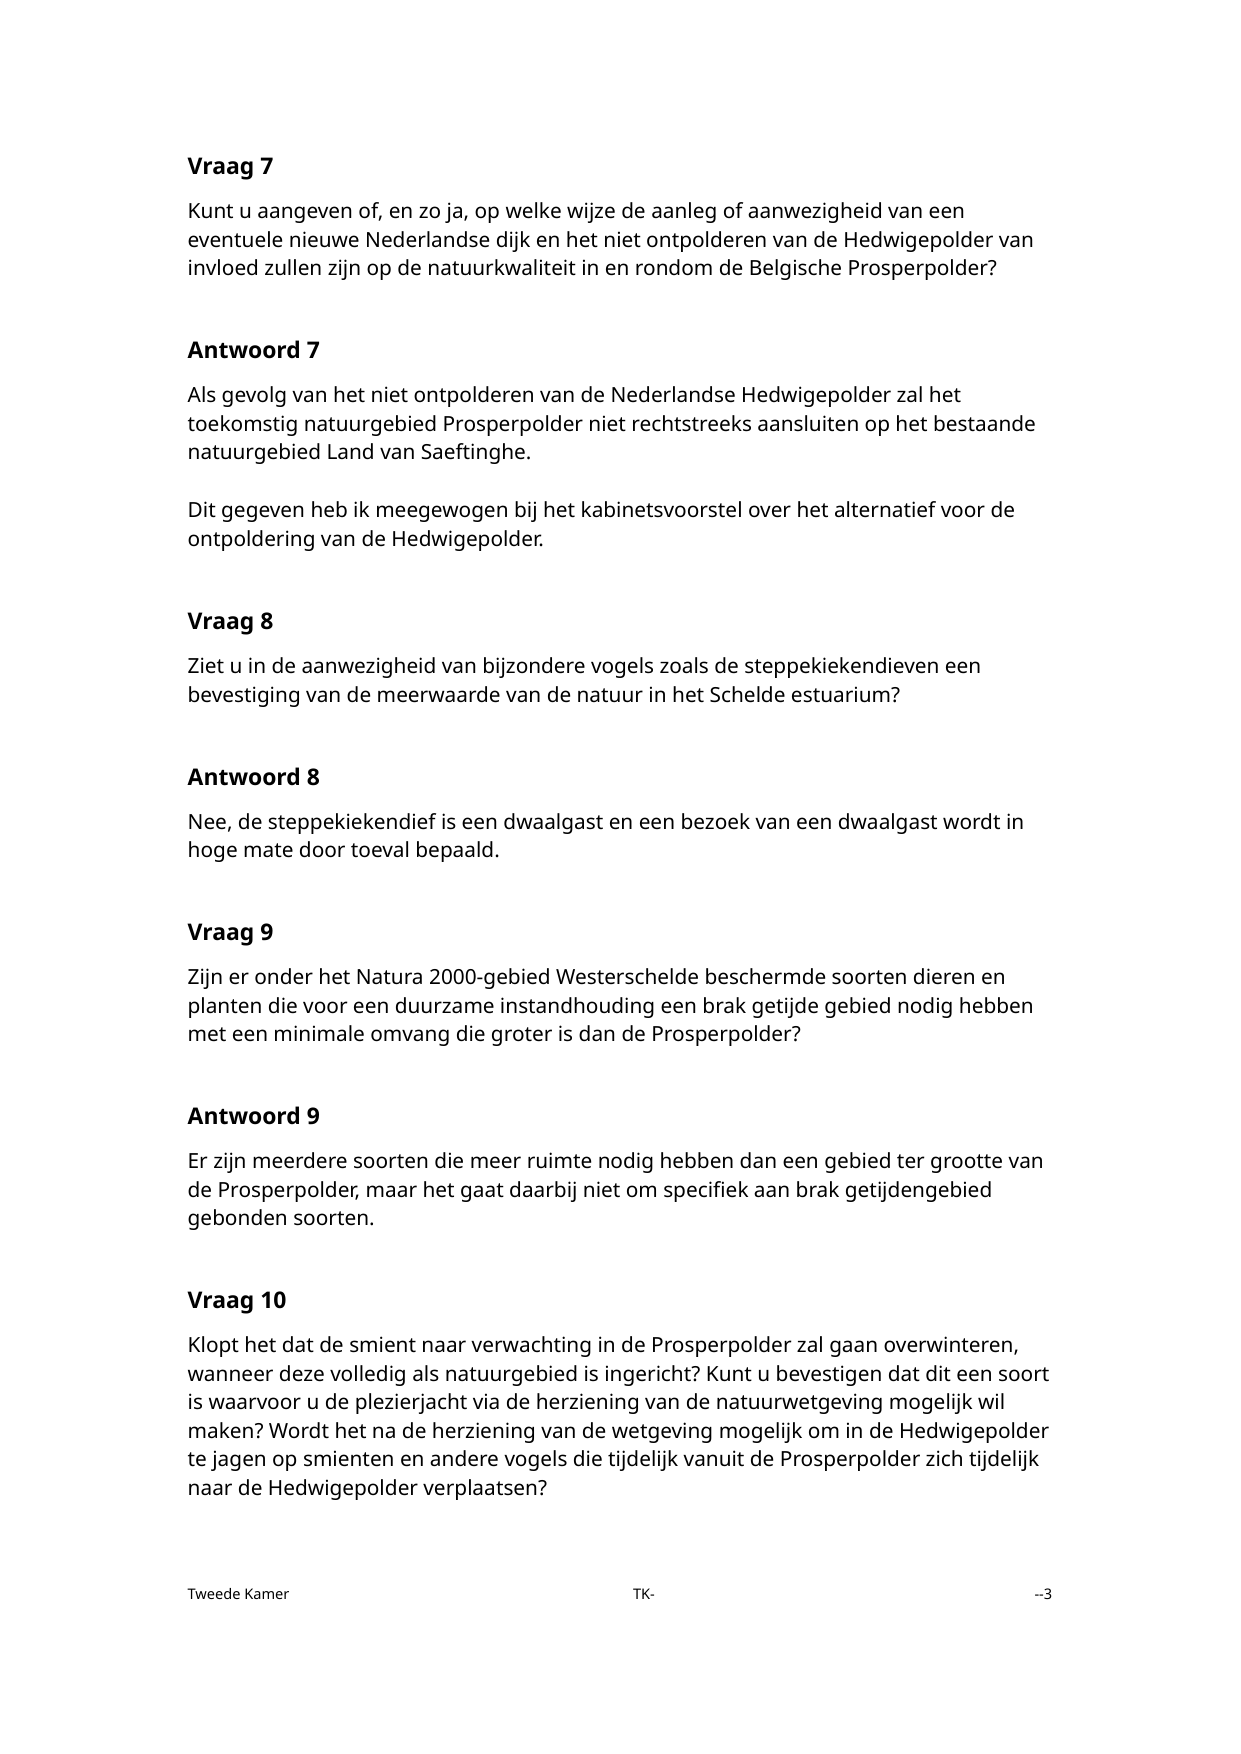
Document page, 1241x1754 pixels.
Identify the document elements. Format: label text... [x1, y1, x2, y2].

text Ziet u in de aanwezigheid van bijzondere vogels zoals de steppekiekendieven een bevestiging van de meerwaarde van de natuur in het Schelde estuarium? [187, 651, 1053, 708]
text Zijn er onder het Natura 2000-gebied Westerschelde beschermde soorten dieren en planten die voor een duurzame instandhouding een brak getijde gebied nodig hebben met een minimale omvang die groter is dan de Prosperpolder? [187, 962, 1053, 1048]
text Dit gegeven heb ik meegewogen bij het kabinetsvoorstel over het alternatief voor de ontpoldering van de Hedwigepolder. [187, 496, 1053, 552]
text Er zijn meerdere soorten die meer ruimte nodig hebben dan een gebied ter grootte van de Prosperpolder, maar het gaat daarbij niet om specifiek aan brak getijdengebied gebonden soorten. [187, 1147, 1053, 1232]
subtitle Antwoord 7 [187, 334, 1053, 365]
text Kunt u aangeven of, en zo ja, op welke wijze de aanleg of aanwezigheid van een eventuele nieuwe Nederlandse dijk en het niet ontpolderen van de Hedwigepolder van invloed zullen zijn op de natuurkwaliteit in en rondom de Belgische Prosperpolder? [187, 196, 1053, 282]
subtitle Antwoord 9 [187, 1100, 1053, 1132]
subtitle Vraag 7 [187, 150, 1053, 181]
subtitle Vraag 9 [187, 916, 1053, 947]
text Klopt het dat de smient naar verwachting in de Prosperpolder zal gaan overwinteren, wanneer deze volledig als natuurgebied is ingericht? Kunt u bevestigen dat dit een soort is waarvoor u de plezierjacht via de herziening van de natuurwetgeving mogelijk wil maken? Wordt het na de herziening van de wetgeving mogelijk om in de Hedwigepolder te jagen op smienten en andere vogels die tijdelijk vanuit de Prosperpolder zich tijdelijk naar de Hedwigepolder verplaatsen? [187, 1331, 1053, 1501]
subtitle Vraag 10 [187, 1284, 1053, 1316]
subtitle Antwoord 8 [187, 761, 1053, 792]
text Nee, de steppekiekendief is een dwaalgast en een bezoek van een dwaalgast wordt in hoge mate door toeval bepaald. [187, 807, 1053, 864]
subtitle Vraag 8 [187, 605, 1053, 636]
text Als gevolg van het niet ontpolderen van de Nederlandse Hedwigepolder zal het toekomstig natuurgebied Prosperpolder niet rechtstreeks aansluiten op het bestaande natuurgebied Land van Saeftinghe. [187, 380, 1053, 466]
